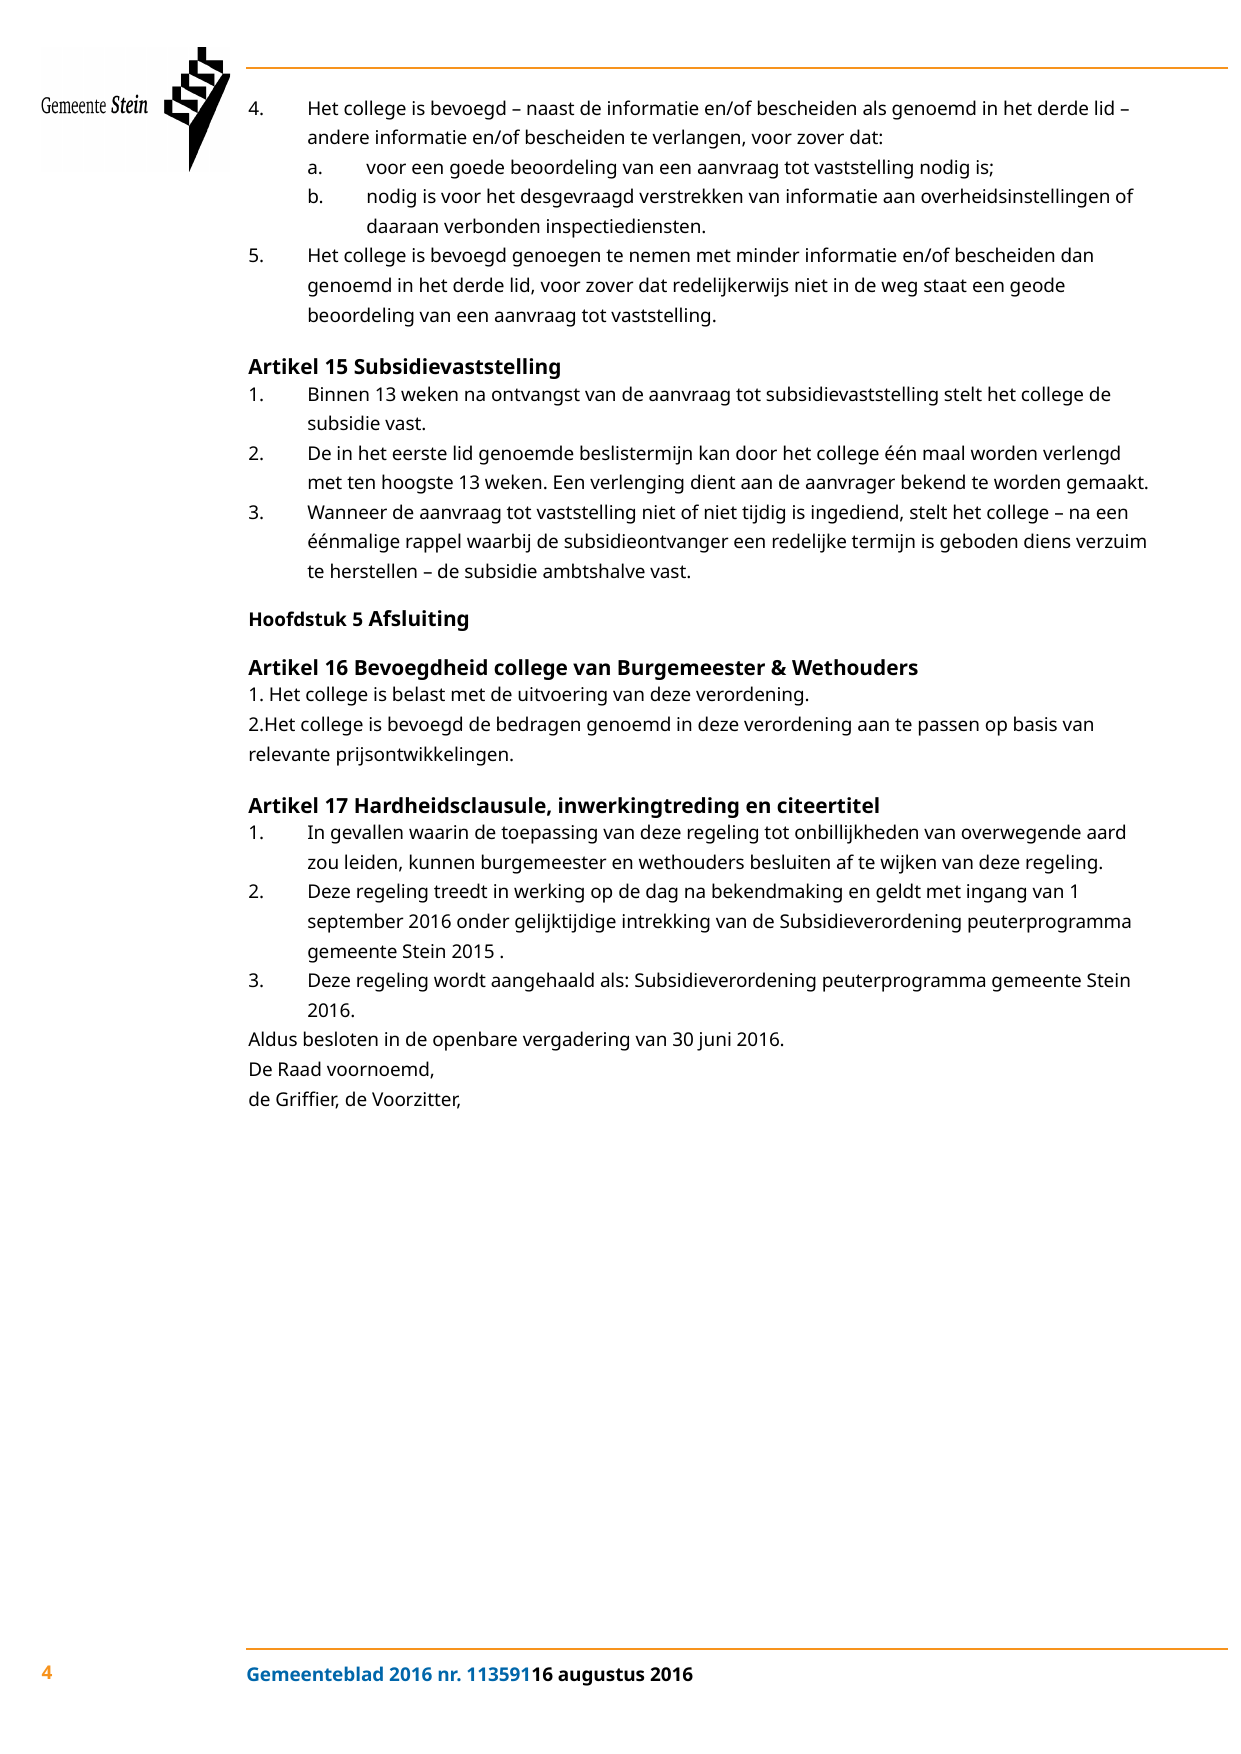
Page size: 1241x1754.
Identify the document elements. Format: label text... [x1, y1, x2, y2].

list nodig is voor het desgevraagd verstrekken van informatie aan overheidsinstellingen of daaraan verbonden inspectiediensten. [307, 183, 1152, 239]
list Binnen 13 weken na ontvangst van de aanvraag tot subsidievaststelling stelt het college de subsidie vast. [248, 381, 1152, 436]
text 2.Het college is bevoegd de bedragen genoemd in deze verordening aan te passen op basis van relevante prijsontwikkelingen. [248, 711, 1152, 766]
list De in het eerste lid genoemde beslistermijn kan door het college één maal worden verlengd met ten hoogste 13 weken. Een verlenging dient aan de aanvrager bekend te worden gemaakt. [248, 440, 1152, 495]
list Deze regeling wordt aangehaald als: Subsidieverordening peuterprogramma gemeente Stein 2016. [248, 967, 1152, 1023]
text Aldus besloten in de openbare vergadering van 30 juni 2016. [248, 1027, 1152, 1052]
text Artikel 16 Bevoegdheid college van Burgemeester & Wethouders [248, 653, 1152, 682]
text Artikel 17 Hardheidsclausule, inwerkingtreding en citeertitel [248, 791, 1152, 819]
list voor een goede beoordeling van een aanvraag tot vaststelling nodig is; [307, 154, 1152, 180]
text De Raad voornoemd, [248, 1056, 1152, 1082]
list Het college is bevoegd – naast de informatie en/of bescheiden als genoemd in het derde lid – andere informatie en/of bescheiden te verlangen, voor zover dat: [248, 95, 1152, 150]
picture [41, 47, 231, 172]
list Het college is bevoegd genoegen te nemen met minder informatie en/of bescheiden dan genoemd in het derde lid, voor zover dat redelijkerwijs niet in de weg staat een geode beoordeling van een aanvraag tot vaststelling. [248, 243, 1152, 328]
list Wanneer de aanvraag tot vaststelling niet of niet tijdig is ingediend, stelt het college – na een éénmalige rappel waarbij de subsidieontvanger een redelijke termijn is geboden diens verzuim te herstellen – de subsidie ambtshalve vast. [248, 499, 1152, 584]
text Artikel 15 Subsidievaststelling [248, 352, 1152, 381]
text de Griffier, de Voorzitter, [248, 1086, 1152, 1112]
list In gevallen waarin de toepassing van deze regeling tot onbillijkheden van overwegende aard zou leiden, kunnen burgemeester en wethouders besluiten af te wijken van deze regeling. [248, 819, 1152, 875]
text Hoofdstuk 5 Afsluiting [248, 604, 1152, 632]
list Deze regeling treedt in werking op de dag na bekendmaking en geldt met ingang van 1 september 2016 onder gelijktijdige intrekking van de Subsidieverordening peuterprogramma gemeente Stein 2015 . [248, 879, 1152, 964]
text 1. Het college is belast met de uitvoering van deze verordening. [248, 682, 1152, 707]
